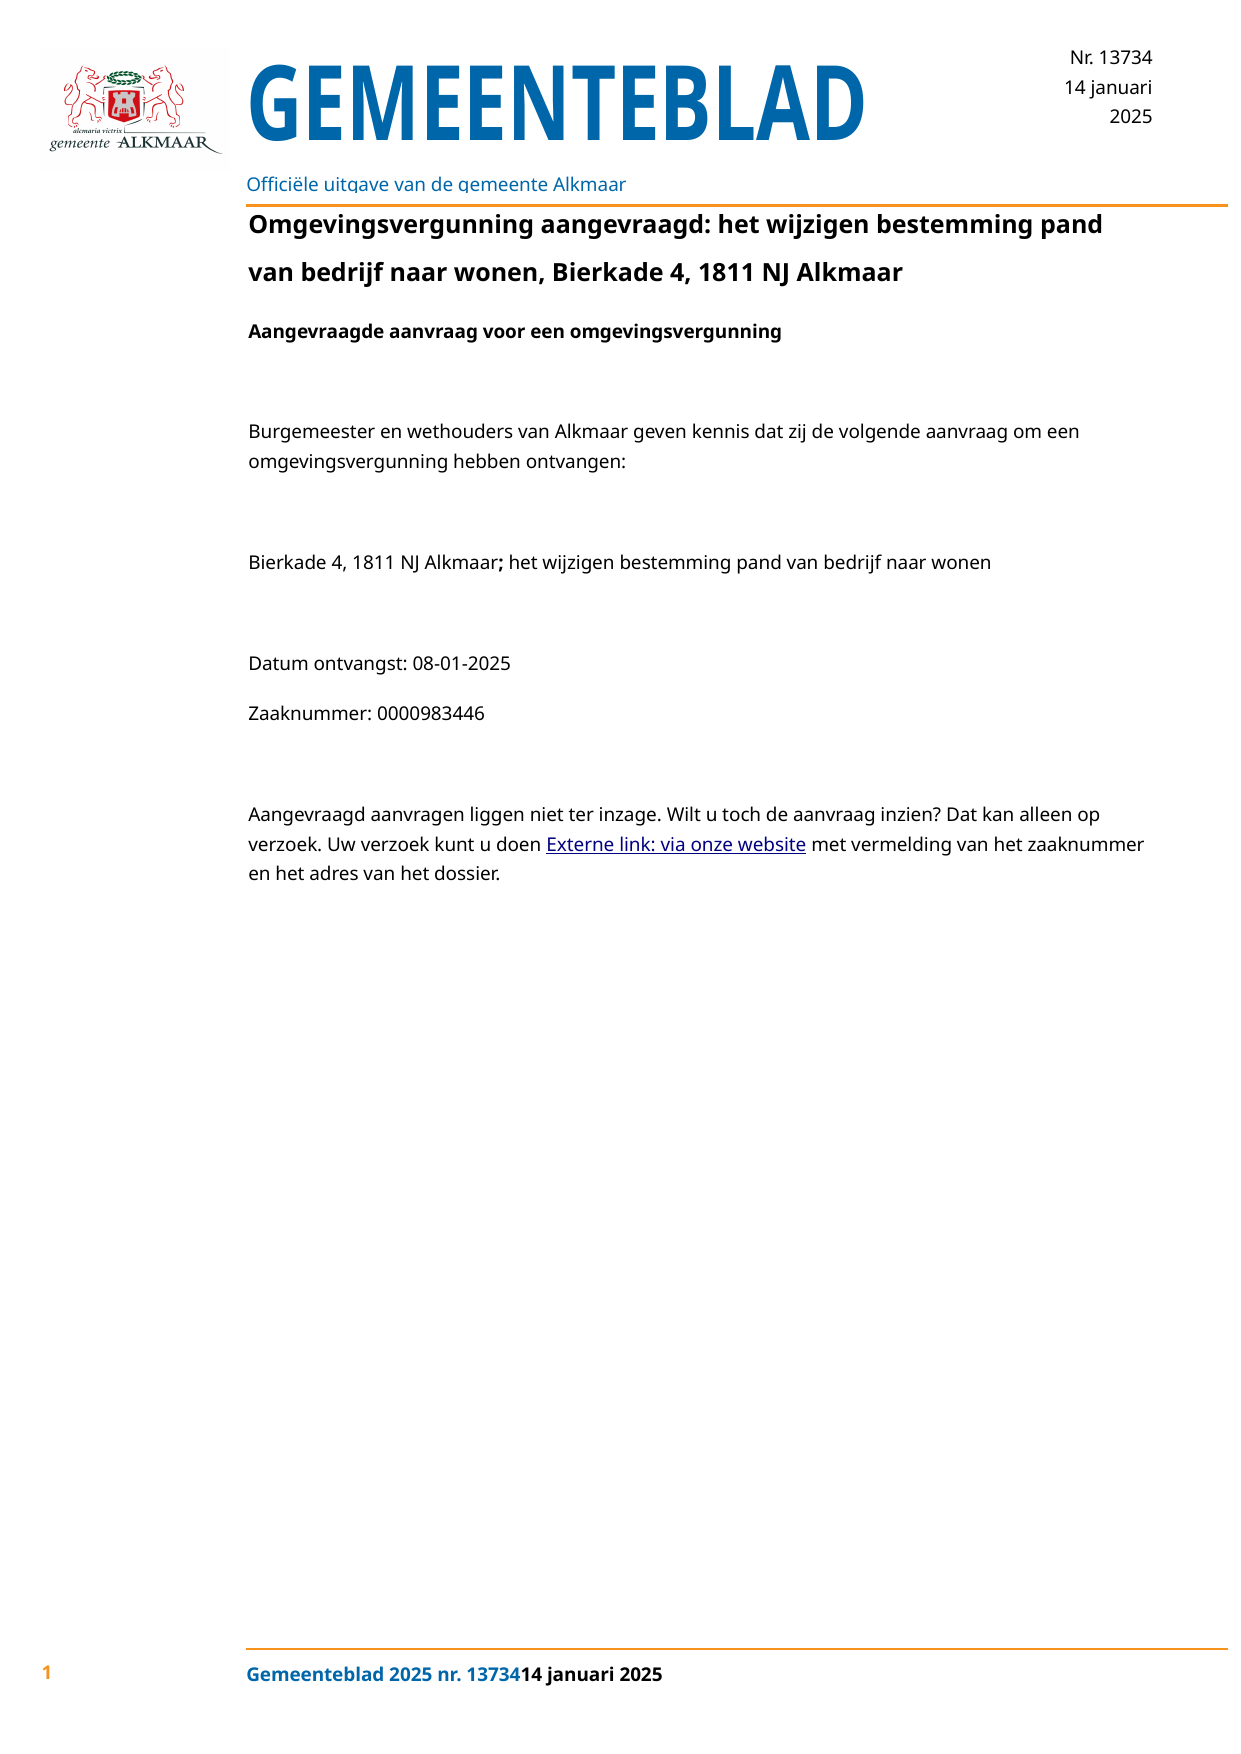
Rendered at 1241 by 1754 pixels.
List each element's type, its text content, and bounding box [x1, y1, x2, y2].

text Bierkade 4, 1811 NJ Alkmaar; het wijzigen bestemming pand van bedrijf naar wonen [248, 549, 1152, 575]
text Aangevraagd aanvragen liggen niet ter inzage. Wilt u toch de aanvraag inzien? Dat kan alleen op verzoek. Uw verzoek kunt u doen Externe link: via onze website met vermelding van het zaaknummer en het adres van het dossier. [248, 801, 1152, 886]
text Burgemeester en wethouders van Alkmaar geven kennis dat zij de volgende aanvraag om een omgevingsvergunning hebben ontvangen: [248, 419, 1152, 474]
picture [41, 47, 231, 172]
text Datum ontvangst: 08-01-2025 [248, 650, 1152, 676]
text Zaaknummer: 0000983446 [248, 700, 1152, 726]
text Aangevraagde aanvraag voor een omgevingsvergunning [248, 318, 1152, 344]
text Omgevingsvergunning aangevraagd: het wijzigen bestemming pand van bedrijf naar wonen, Bierkade 4, 1811 NJ Alkmaar [248, 207, 1152, 288]
